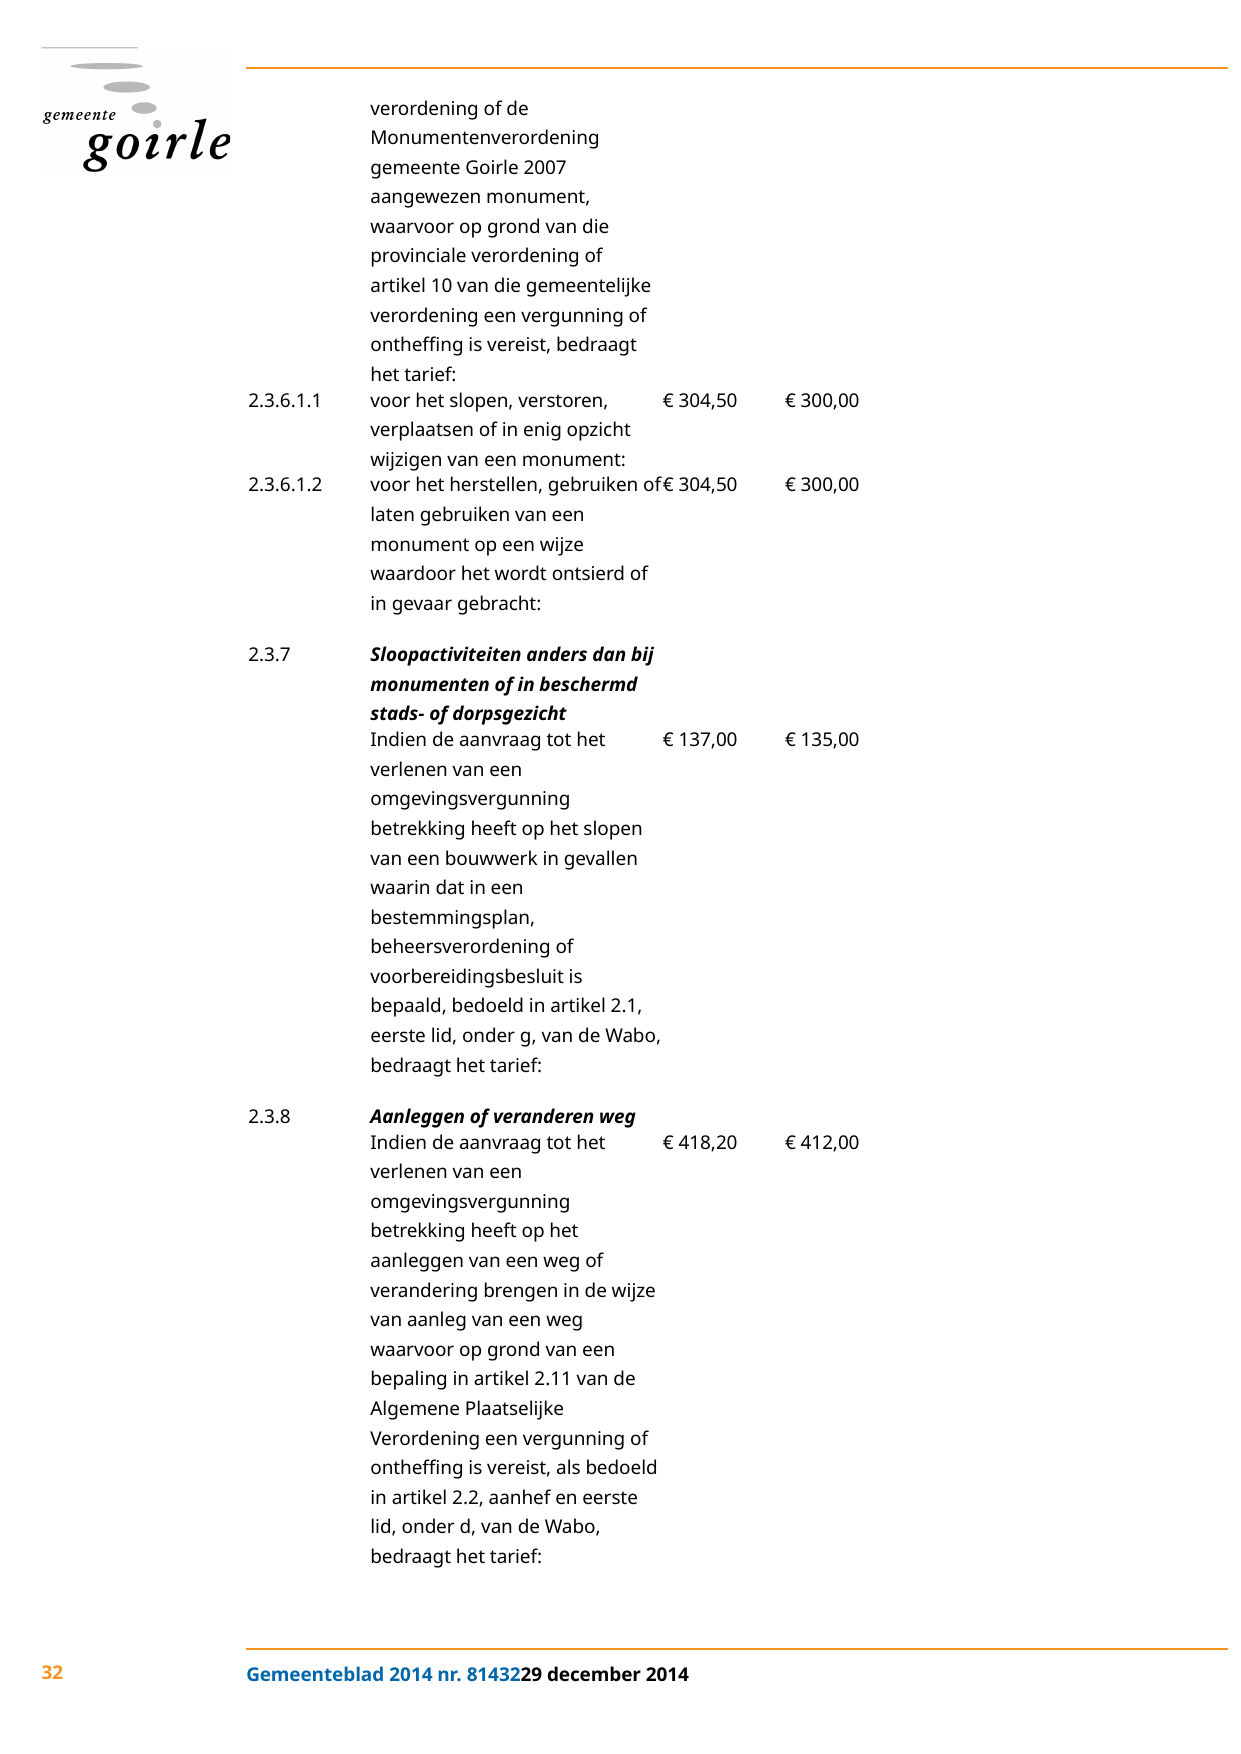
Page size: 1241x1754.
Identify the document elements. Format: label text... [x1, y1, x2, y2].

table_cell [663, 1078, 785, 1103]
table_cell € 300,00 [785, 472, 907, 616]
table_cell [248, 726, 370, 1077]
table_cell [785, 1078, 907, 1103]
table_cell 2.3.6.1.2 [248, 472, 370, 616]
table_cell [663, 95, 785, 387]
table_cell [663, 641, 785, 726]
table_cell [663, 1103, 785, 1129]
table_cell [370, 1569, 663, 1594]
table_cell € 304,50 [663, 472, 785, 616]
table_cell € 412,00 [785, 1129, 907, 1569]
table_cell verordening of de Monumentenverordening gemeente Goirle 2007 aangewezen monument, waarvoor op grond van die provinciale verordening of artikel 10 van die gemeentelijke verordening een vergunning of ontheffing is vereist, bedraagt het tarief: [370, 95, 663, 387]
table_cell [663, 616, 785, 641]
table_cell € 304,50 [663, 387, 785, 472]
table_cell Sloopactiviteiten anders dan bij monumenten of in beschermd stads- of dorpsgezicht [370, 641, 663, 726]
table_cell voor het slopen, verstoren, verplaatsen of in enig opzicht wijzigen van een monument: [370, 387, 663, 472]
table_cell [248, 1078, 370, 1103]
table_cell [785, 1103, 907, 1129]
table_cell Indien de aanvraag tot het verlenen van een omgevingsvergunning betrekking heeft op het slopen van een bouwwerk in gevallen waarin dat in een bestemmingsplan, beheersverordening of voorbereidingsbesluit is bepaald, bedoeld in artikel 2.1, eerste lid, onder g, van de Wabo, bedraagt het tarief: [370, 726, 663, 1077]
table_cell [248, 1129, 370, 1569]
table_cell 2.3.8 [248, 1103, 370, 1129]
table_cell € 418,20 [663, 1129, 785, 1569]
table_cell 2.3.7 [248, 641, 370, 726]
table_cell € 300,00 [785, 387, 907, 472]
table_cell [370, 616, 663, 641]
table_cell [248, 616, 370, 641]
table_cell voor het herstellen, gebruiken of laten gebruiken van een monument op een wijze waardoor het wordt ontsierd of in gevaar gebracht: [370, 472, 663, 616]
table_cell € 137,00 [663, 726, 785, 1077]
table_cell [248, 1569, 370, 1594]
table_cell [785, 1569, 907, 1594]
table_cell [785, 616, 907, 641]
table_cell [663, 1569, 785, 1594]
table_cell [785, 95, 907, 387]
table_cell [248, 95, 370, 387]
table_cell [370, 1078, 663, 1103]
table_cell Indien de aanvraag tot het verlenen van een omgevingsvergunning betrekking heeft op het aanleggen van een weg of verandering brengen in de wijze van aanleg van een weg waarvoor op grond van een bepaling in artikel 2.11 van de Algemene Plaatselijke Verordening een vergunning of ontheffing is vereist, als bedoeld in artikel 2.2, aanhef en eerste lid, onder d, van de Wabo, bedraagt het tarief: [370, 1129, 663, 1569]
picture [41, 47, 231, 172]
table_cell 2.3.6.1.1 [248, 387, 370, 472]
table_cell Aanleggen of veranderen weg [370, 1103, 663, 1129]
table_cell € 135,00 [785, 726, 907, 1077]
